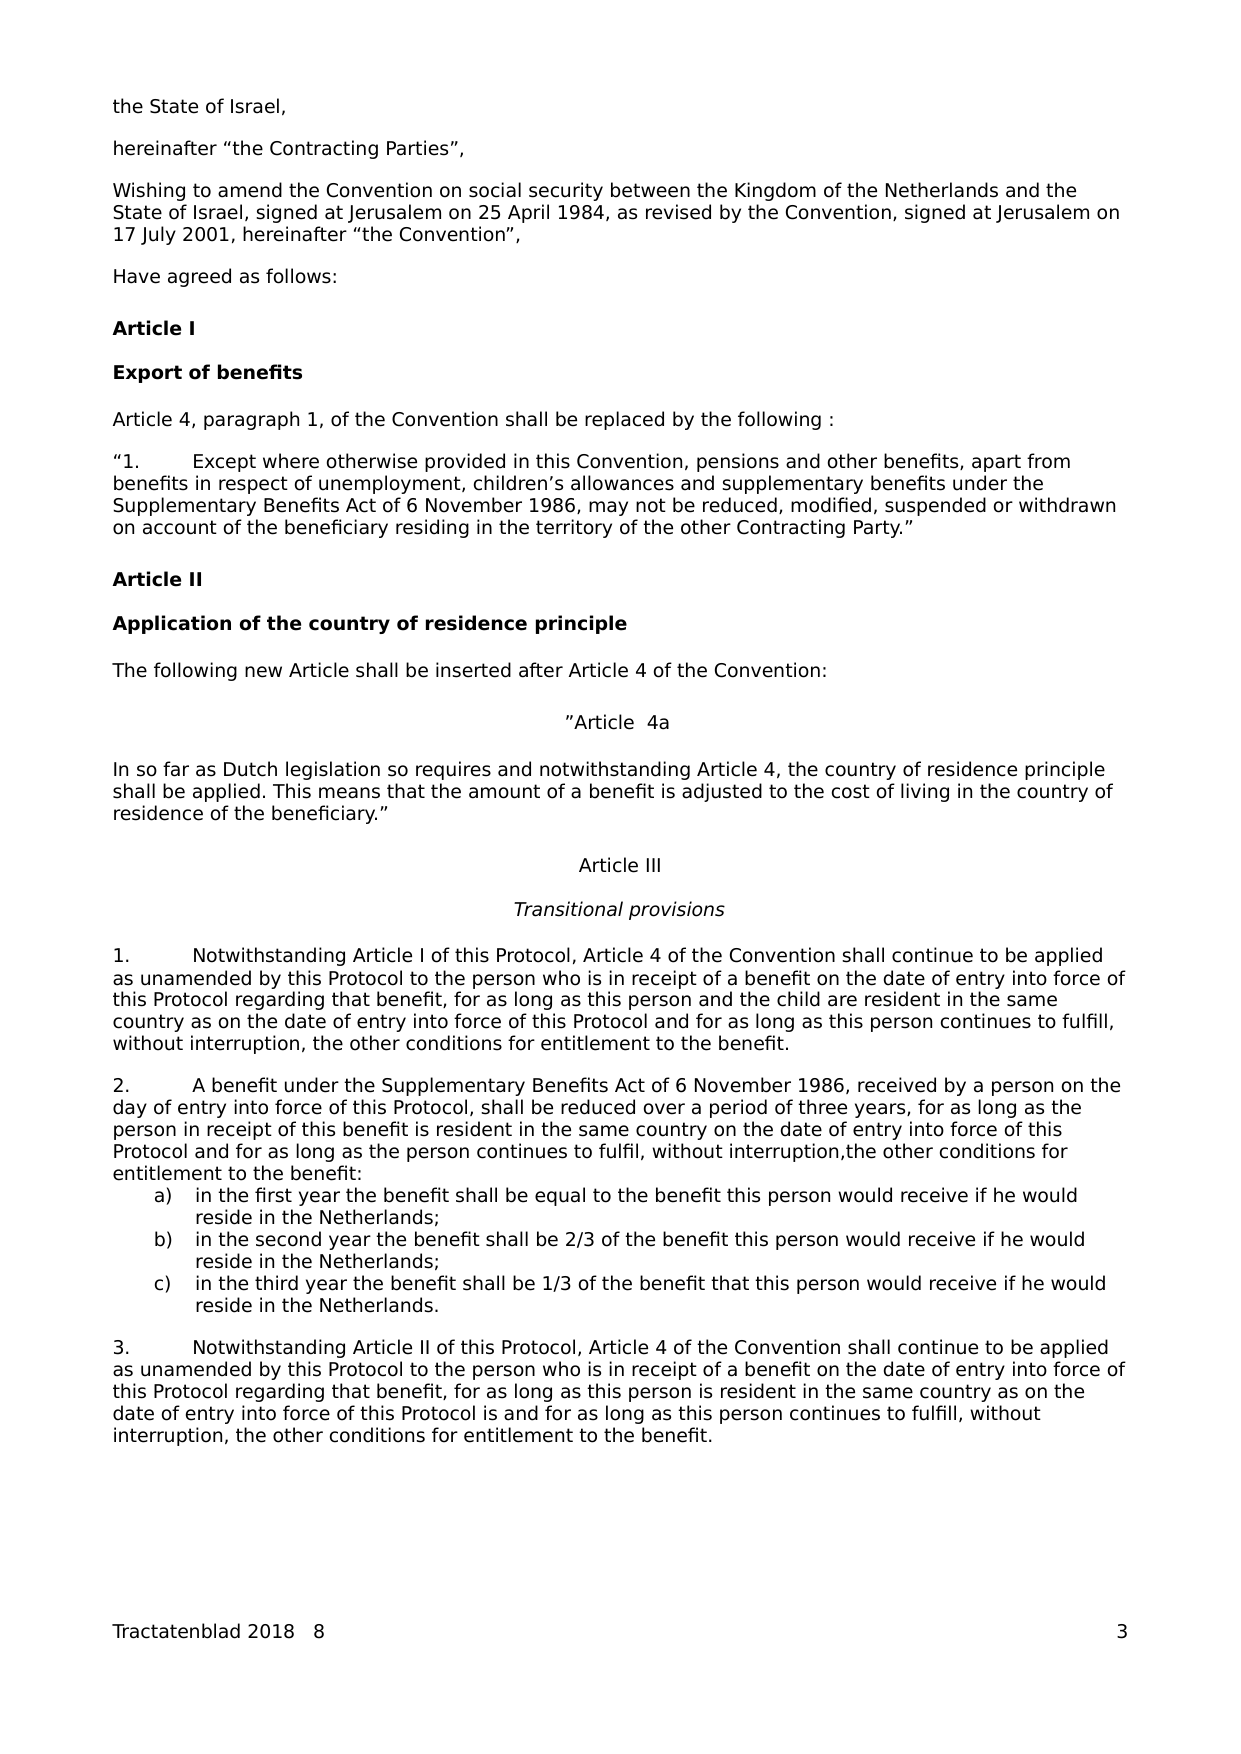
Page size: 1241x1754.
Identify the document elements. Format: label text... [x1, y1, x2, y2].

text b) in the second year the benefit shall be 2/3 of the benefit this person would receive if he would reside in the Netherlands; [153, 1229, 1128, 1273]
text 3. Notwithstanding Article II of this Protocol, Article 4 of the Convention shall continue to be applied as unamended by this Protocol to the person who is in receipt of a benefit on the date of entry into force of this Protocol regarding that benefit, for as long as this person is resident in the same country as on the date of entry into force of this Protocol is and for as long as this person continues to fulfill, without interruption, the other conditions for entitlement to the benefit. [112, 1337, 1128, 1447]
text “1. Except where otherwise provided in this Convention, pensions and other benefits, apart from benefits in respect of unemployment, children’s allowances and supplementary benefits under the Supplementary Benefits Act of 6 November 1986, may not be reduced, modified, suspended or withdrawn on account of the beneficiary residing in the territory of the other Contracting Party.” [112, 451, 1128, 539]
subtitle Article II Application of the country of residence principle [112, 569, 1128, 634]
text The following new Article shall be inserted after Article 4 of the Convention: [112, 659, 1128, 682]
text a) in the first year the benefit shall be equal to the benefit this person would receive if he would reside in the Netherlands; [153, 1185, 1128, 1229]
text hereinafter “the Contracting Parties”, [112, 138, 1128, 160]
text Have agreed as follows: [112, 266, 1128, 288]
text 2. A benefit under the Supplementary Benefits Act of 6 November 1986, received by a person on the day of entry into force of this Protocol, shall be reduced over a period of three years, for as long as the person in receipt of this benefit is resident in the same country on the date of entry into force of this Protocol and for as long as the person continues to fulfil, without interruption,the other conditions for entitlement to the benefit: [112, 1075, 1128, 1185]
text Wishing to amend the Convention on social security between the Kingdom of the Netherlands and the State of Israel, signed at Jerusalem on 25 April 1984, as revised by the Convention, signed at Jerusalem on 17 July 2001, hereinafter “the Convention”, [112, 180, 1128, 246]
text c) in the third year the benefit shall be 1/3 of the benefit that this person would receive if he would reside in the Netherlands. [153, 1273, 1128, 1317]
subtitle Article I Export of benefits [112, 318, 1128, 384]
text Article 4, paragraph 1, of the Convention shall be replaced by the following : [112, 409, 1128, 431]
subtitle Article III Transitional provisions [112, 854, 1128, 920]
subtitle ”Article 4a [112, 712, 1128, 733]
text 1. Notwithstanding Article I of this Protocol, Article 4 of the Convention shall continue to be applied as unamended by this Protocol to the person who is in receipt of a benefit on the date of entry into force of this Protocol regarding that benefit, for as long as this person and the child are resident in the same country as on the date of entry into force of this Protocol and for as long as this person continues to fulfill, without interruption, the other conditions for entitlement to the benefit. [112, 945, 1128, 1055]
text In so far as Dutch legislation so requires and notwithstanding Article 4, the country of residence principle shall be applied. This means that the amount of a benefit is adjusted to the cost of living in the country of residence of the beneficiary.” [112, 758, 1128, 824]
text the State of Israel, [112, 96, 1128, 118]
